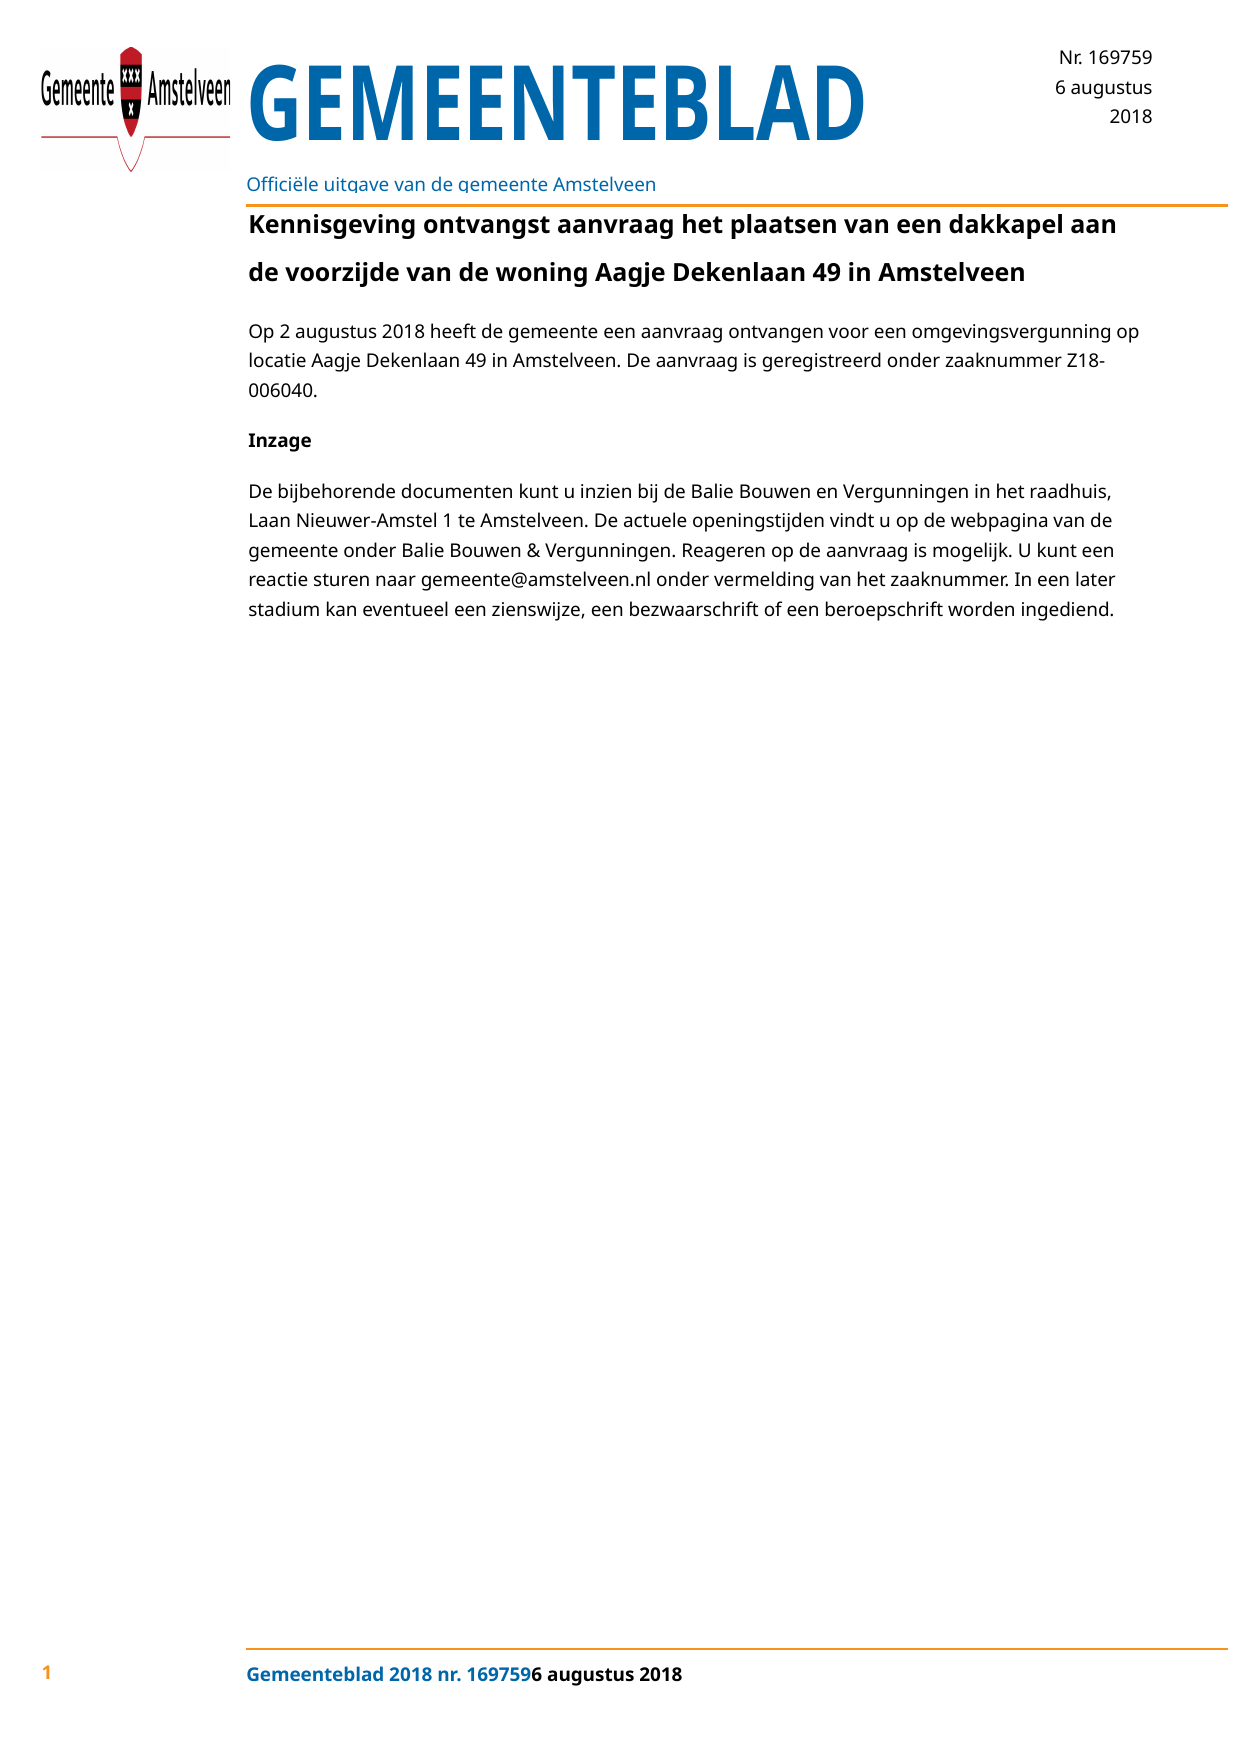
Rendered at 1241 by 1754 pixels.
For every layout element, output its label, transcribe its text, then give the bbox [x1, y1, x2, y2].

text Inzage [248, 427, 1152, 453]
picture [41, 47, 231, 172]
text Kennisgeving ontvangst aanvraag het plaatsen van een dakkapel aan de voorzijde van de woning Aagje Dekenlaan 49 in Amstelveen [248, 207, 1152, 288]
text Op 2 augustus 2018 heeft de gemeente een aanvraag ontvangen voor een omgevingsvergunning op locatie Aagje Dekenlaan 49 in Amstelveen. De aanvraag is geregistreerd onder zaaknummer Z18-006040. [248, 318, 1152, 403]
text De bijbehorende documenten kunt u inzien bij de Balie Bouwen en Vergunningen in het raadhuis, Laan Nieuwer-Amstel 1 te Amstelveen. De actuele openingstijden vindt u op de webpagina van de gemeente onder Balie Bouwen & Vergunningen. Reageren op de aanvraag is mogelijk. U kunt een reactie sturen naar gemeente@amstelveen.nl onder vermelding van het zaaknummer. In een later stadium kan eventueel een zienswijze, een bezwaarschrift of een beroepschrift worden ingediend. [248, 478, 1152, 622]
